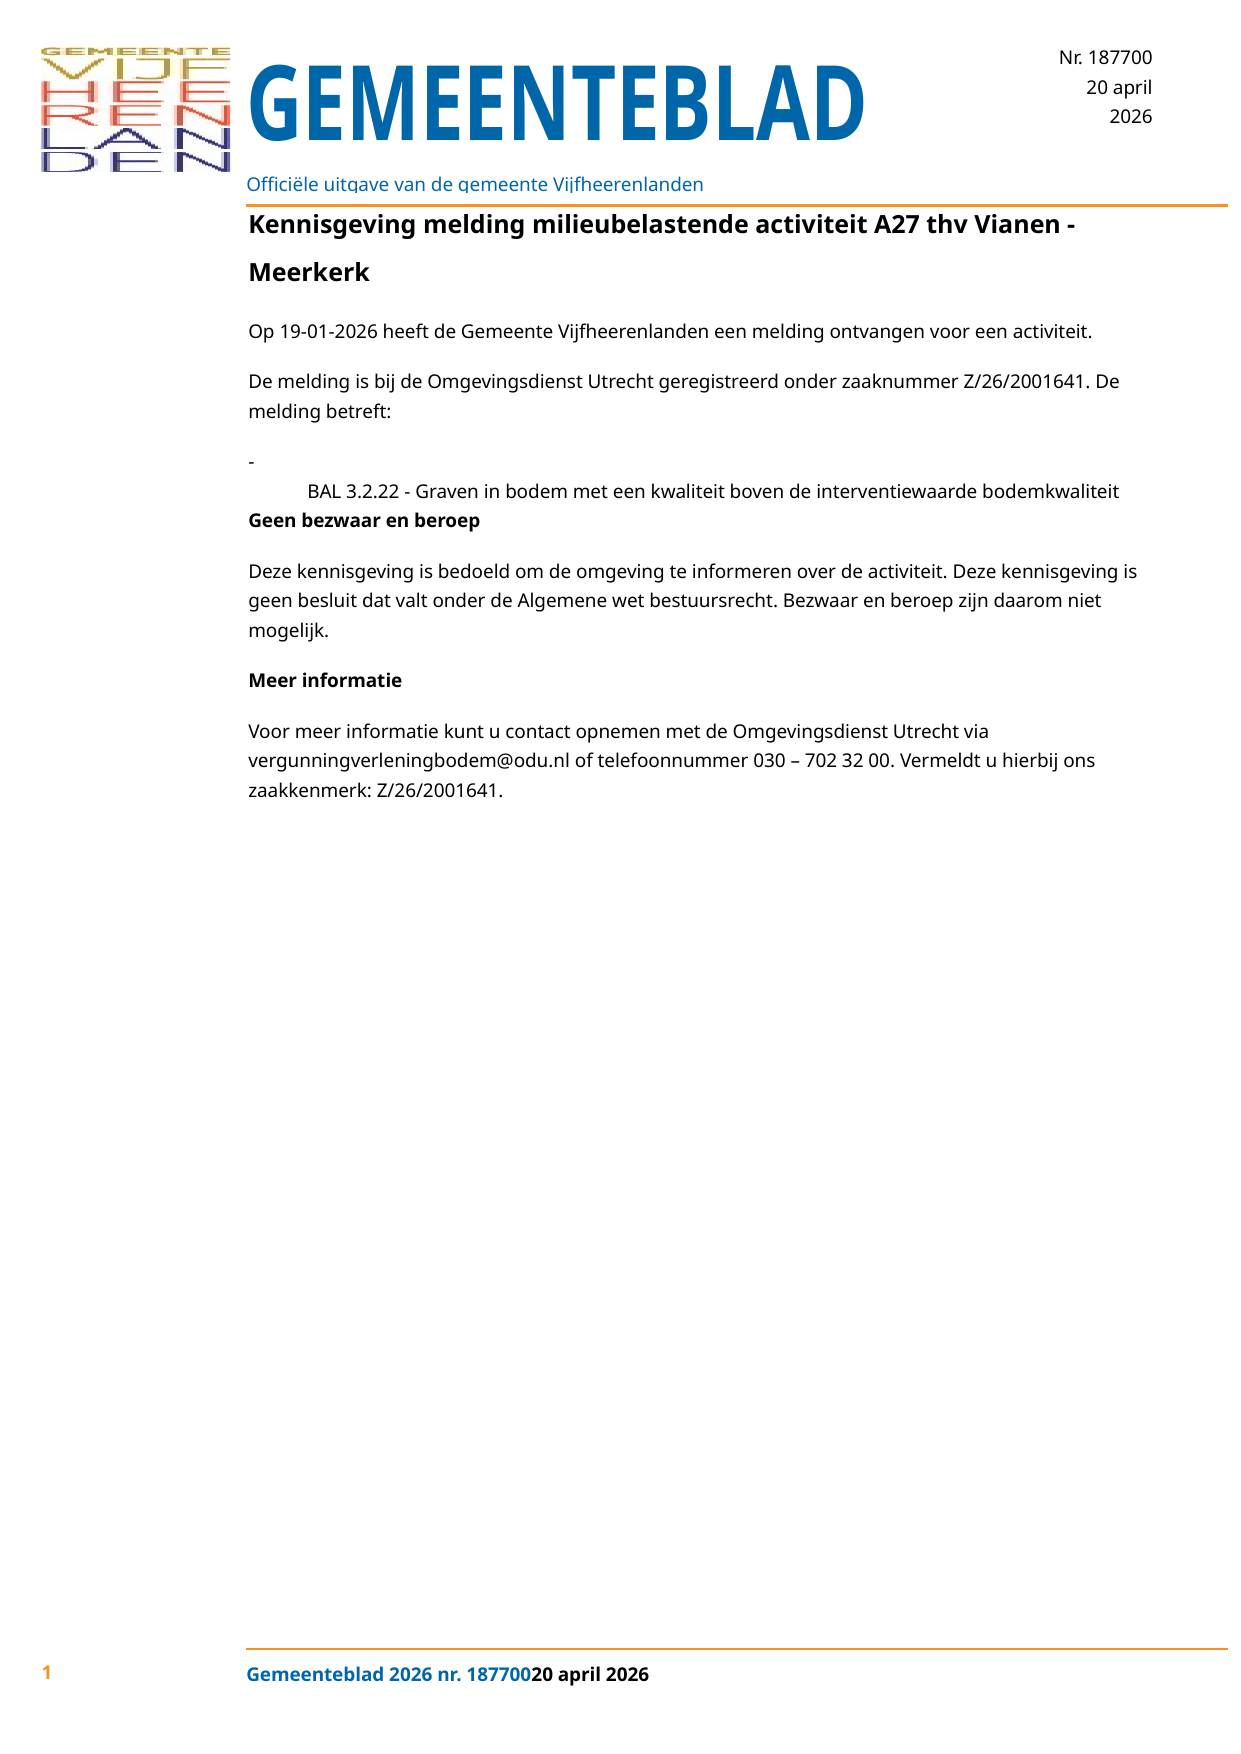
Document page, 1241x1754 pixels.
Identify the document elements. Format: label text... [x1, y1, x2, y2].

text Meer informatie [248, 667, 1152, 693]
picture [41, 47, 231, 172]
text Voor meer informatie kunt u contact opnemen met de Omgevingsdienst Utrecht via vergunningverleningbodem@odu.nl of telefoonnummer 030 – 702 32 00. Vermeldt u hierbij ons zaakkenmerk: Z/26/2001641. [248, 718, 1152, 803]
text De melding is bij de Omgevingsdienst Utrecht geregistreerd onder zaaknummer Z/26/2001641. De melding betreft: [248, 368, 1152, 424]
text Geen bezwaar en beroep [248, 507, 1152, 533]
text Op 19-01-2026 heeft de Gemeente Vijfheerenlanden een melding ontvangen voor een activiteit. [248, 318, 1152, 344]
list BAL 3.2.22 - Graven in bodem met een kwaliteit boven de interventiewaarde bodemkwaliteit [248, 478, 1152, 504]
text Deze kennisgeving is bedoeld om de omgeving te informeren over de activiteit. Deze kennisgeving is geen besluit dat valt onder de Algemene wet bestuursrecht. Bezwaar en beroep zijn daarom niet mogelijk. [248, 558, 1152, 643]
text Kennisgeving melding milieubelastende activiteit A27 thv Vianen - Meerkerk [248, 207, 1152, 288]
